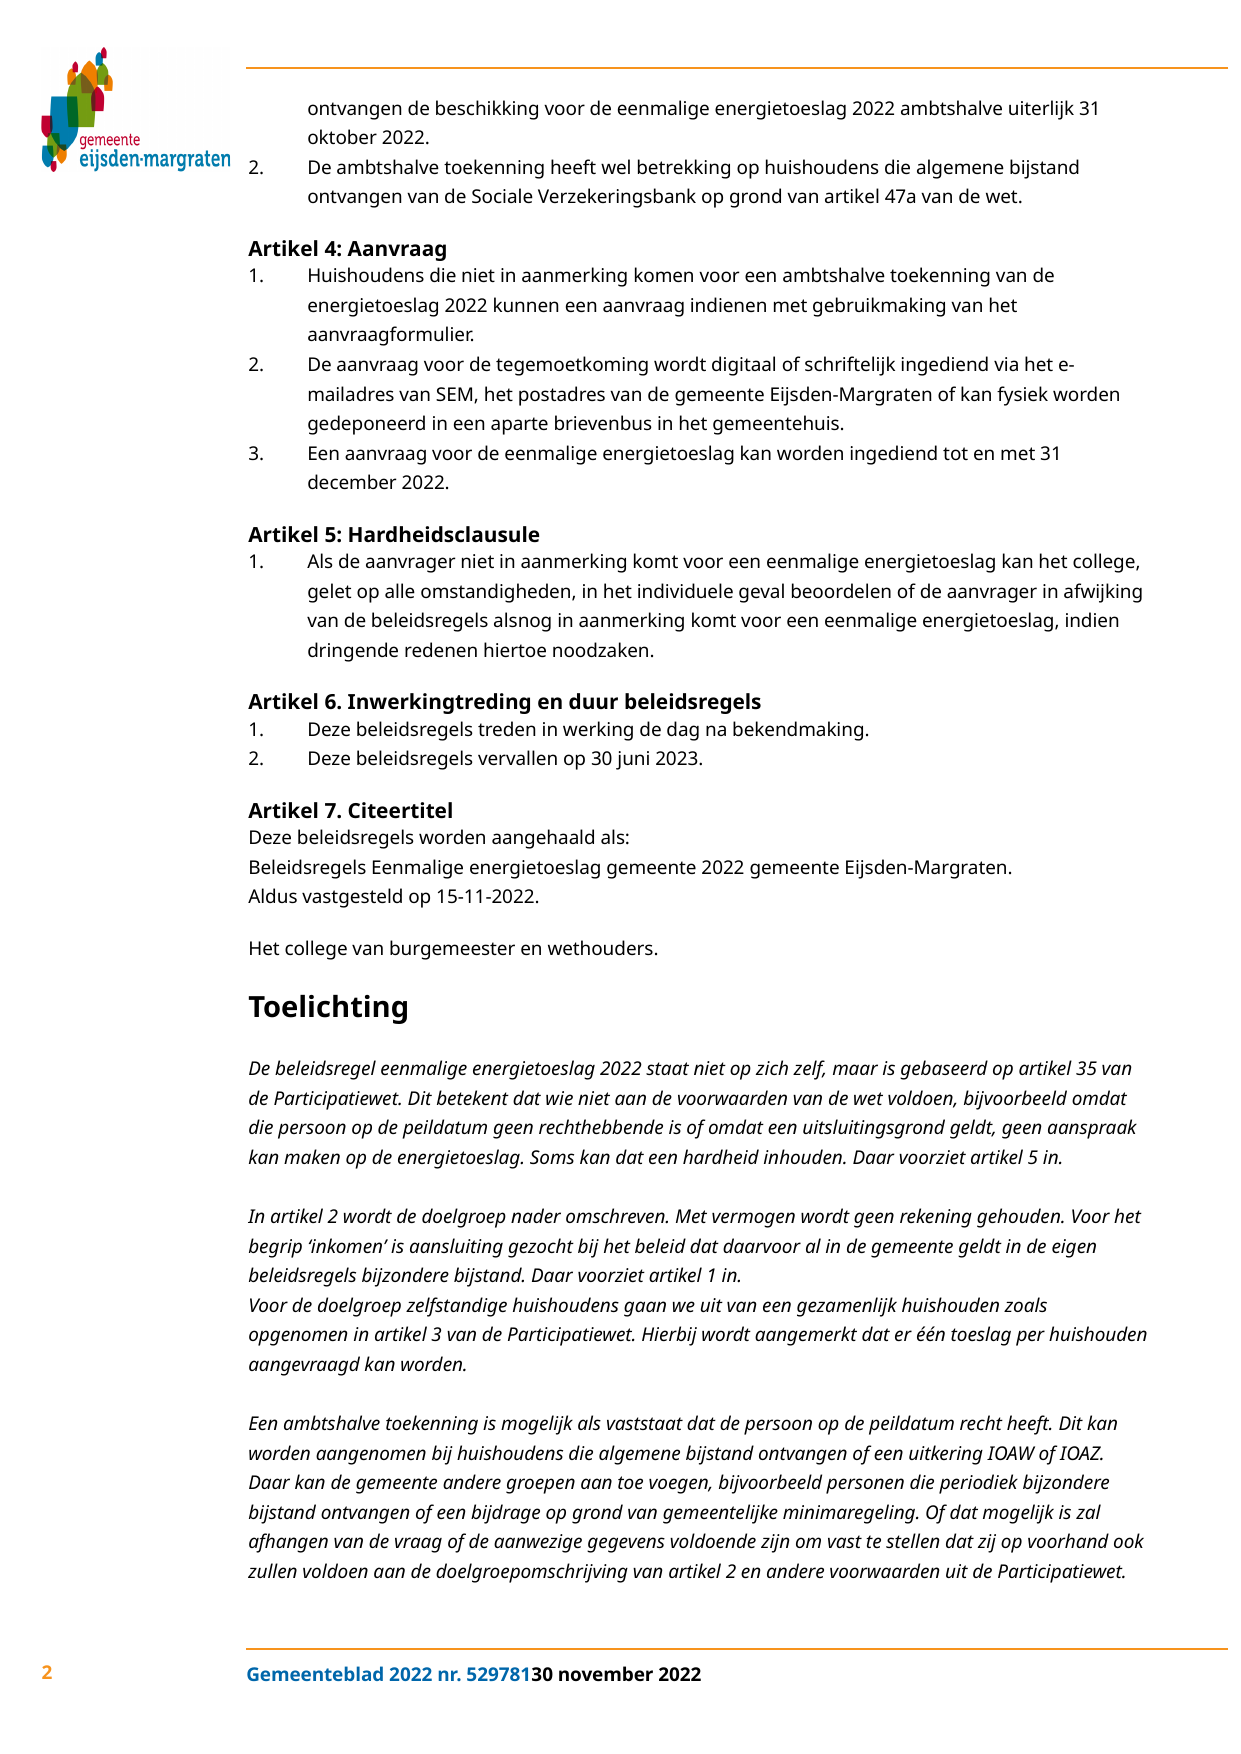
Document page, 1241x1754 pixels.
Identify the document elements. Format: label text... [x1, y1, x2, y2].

text Artikel 4: Aanvraag [248, 234, 1152, 262]
text In artikel 2 wordt de doelgroep nader omschreven. Met vermogen wordt geen rekening gehouden. Voor het begrip ‘inkomen’ is aansluiting gezocht bij het beleid dat daarvoor al in de gemeente geldt in de eigen beleidsregels bijzondere bijstand. Daar voorziet artikel 1 in. [248, 1203, 1152, 1288]
picture [41, 47, 231, 172]
list Deze beleidsregels treden in werking de dag na bekendmaking. [248, 716, 1152, 742]
list Een aanvraag voor de eenmalige energietoeslag kan worden ingediend tot en met 31 december 2022. [248, 440, 1152, 495]
text Voor de doelgroep zelfstandige huishoudens gaan we uit van een gezamenlijk huishouden zoals opgenomen in artikel 3 van de Participatiewet. Hierbij wordt aangemerkt dat er één toeslag per huishouden aangevraagd kan worden. [248, 1292, 1152, 1377]
text Deze beleidsregels worden aangehaald als: [248, 824, 1152, 850]
text Artikel 5: Hardheidsclausule [248, 520, 1152, 548]
text Artikel 7. Citeertitel [248, 796, 1152, 824]
text Beleidsregels Eenmalige energietoeslag gemeente 2022 gemeente Eijsden-Margraten. [248, 854, 1152, 880]
text Een ambtshalve toekenning is mogelijk als vaststaat dat de persoon op de peildatum recht heeft. Dit kan worden aangenomen bij huishoudens die algemene bijstand ontvangen of een uitkering IOAW of IOAZ. Daar kan de gemeente andere groepen aan toe voegen, bijvoorbeeld personen die periodiek bijzondere bijstand ontvangen of een bijdrage op grond van gemeentelijke minimaregeling. Of dat mogelijk is zal afhangen van de vraag of de aanwezige gegevens voldoende zijn om vast te stellen dat zij op voorhand ook zullen voldoen aan de doelgroepomschrijving van artikel 2 en andere voorwaarden uit de Participatiewet. [248, 1410, 1152, 1584]
text Aldus vastgesteld op 15-11-2022. [248, 883, 1152, 909]
list Als de aanvrager niet in aanmerking komt voor een eenmalige energietoeslag kan het college, gelet op alle omstandigheden, in het individuele geval beoordelen of de aanvrager in afwijking van de beleidsregels alsnog in aanmerking komt voor een eenmalige energietoeslag, indien dringende redenen hiertoe noodzaken. [248, 548, 1152, 663]
list Deze beleidsregels vervallen op 30 juni 2023. [248, 746, 1152, 771]
list De aanvraag voor de tegemoetkoming wordt digitaal of schriftelijk ingediend via het e-mailadres van SEM, het postadres van de gemeente Eijsden-Margraten of kan fysiek worden gedeponeerd in een aparte brievenbus in het gemeentehuis. [248, 351, 1152, 436]
text Het college van burgemeester en wethouders. [248, 935, 1152, 961]
text Toelichting [248, 986, 1152, 1026]
list De ambtshalve toekenning heeft wel betrekking op huishoudens die algemene bijstand ontvangen van de Sociale Verzekeringsbank op grond van artikel 47a van de wet. [248, 154, 1152, 209]
text De beleidsregel eenmalige energietoeslag 2022 staat niet op zich zelf, maar is gebaseerd op artikel 35 van de Participatiewet. Dit betekent dat wie niet aan de voorwaarden van de wet voldoen, bijvoorbeeld omdat die persoon op de peildatum geen rechthebbende is of omdat een uitsluitingsgrond geldt, geen aanspraak kan maken op de energietoeslag. Soms kan dat een hardheid inhouden. Daar voorziet artikel 5 in. [248, 1055, 1152, 1170]
list Huishoudens die niet in aanmerking komen voor een ambtshalve toekenning van de energietoeslag 2022 kunnen een aanvraag indienen met gebruikmaking van het aanvraagformulier. [248, 262, 1152, 347]
list ontvangen de beschikking voor de eenmalige energietoeslag 2022 ambtshalve uiterlijk 31 oktober 2022. [248, 95, 1152, 150]
text Artikel 6. Inwerkingtreding en duur beleidsregels [248, 687, 1152, 716]
